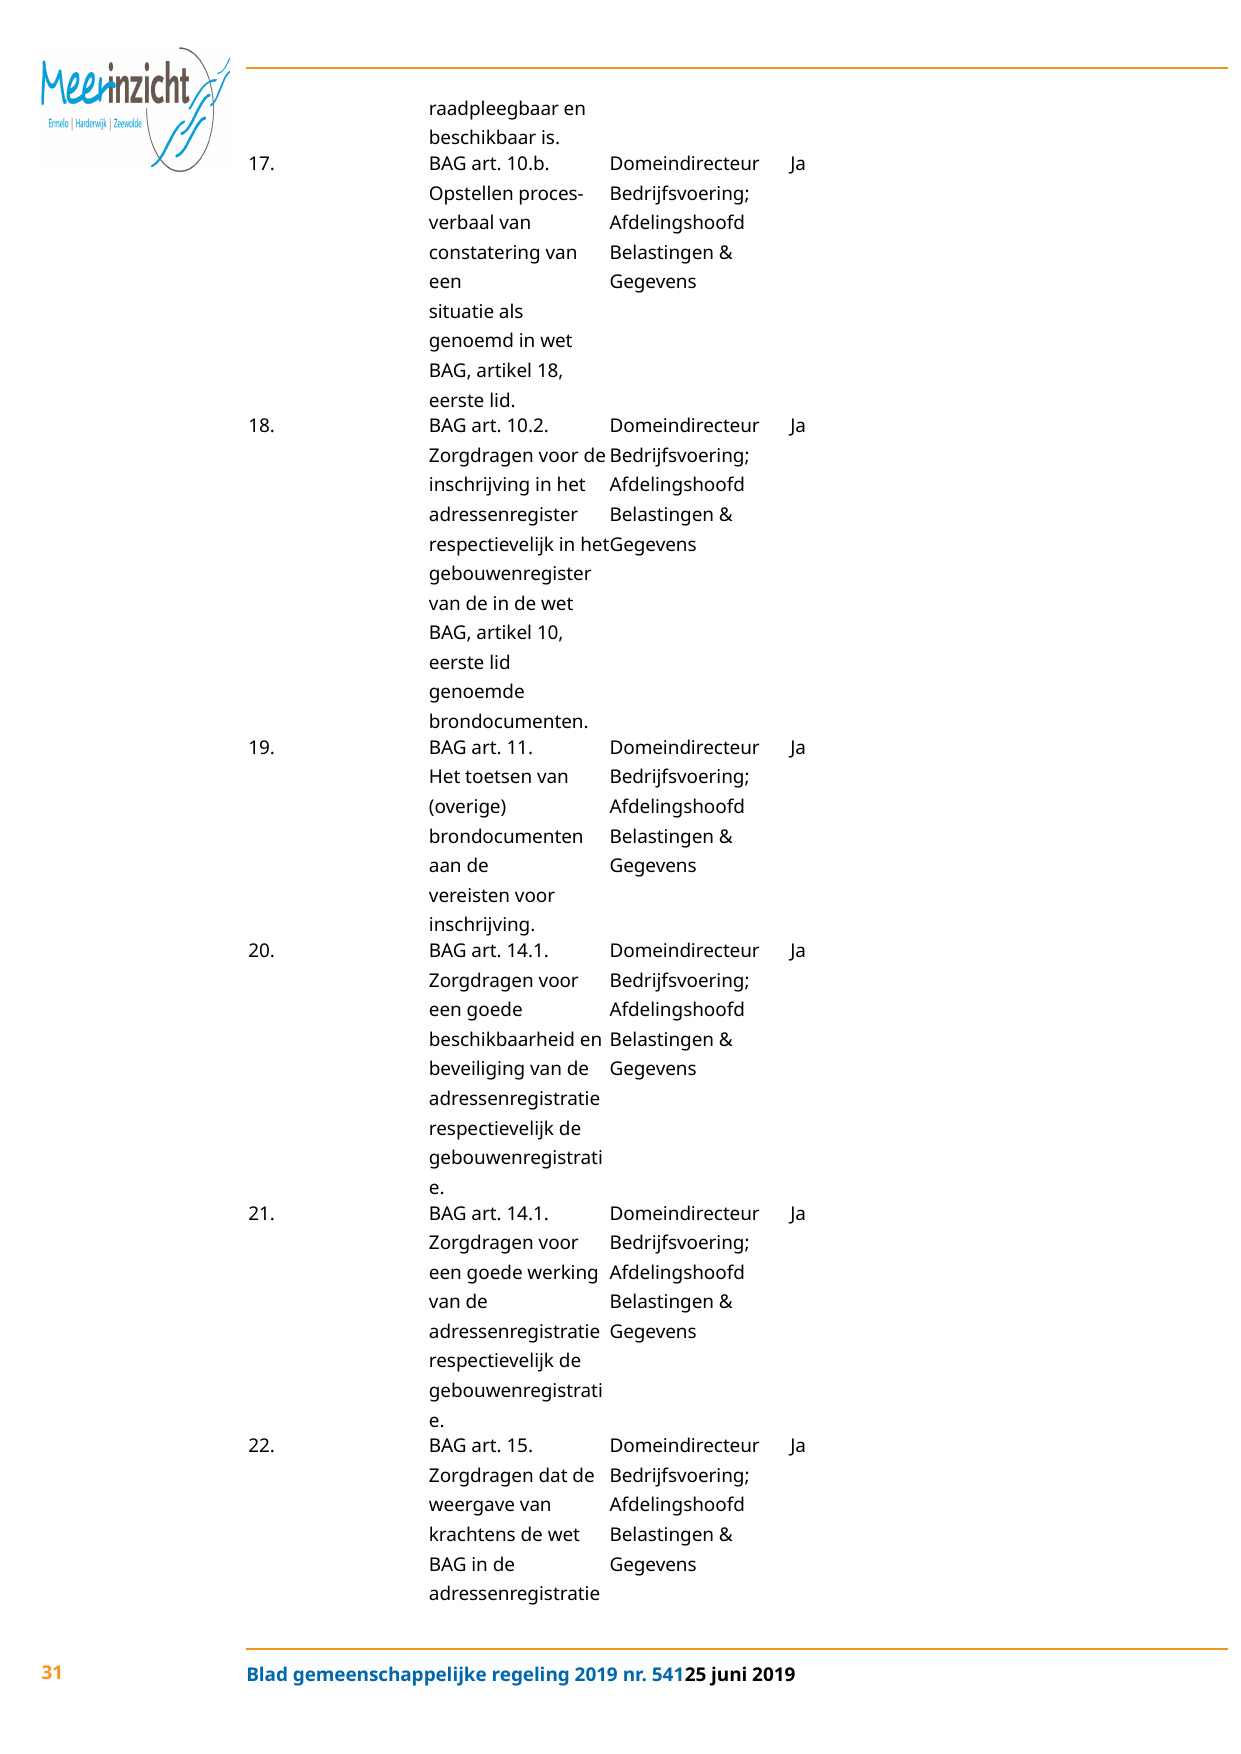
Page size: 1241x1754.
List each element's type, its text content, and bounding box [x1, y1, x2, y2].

table_cell BAG art. 14.1. Zorgdragen voor een goede beschikbaarheid en beveiliging van de adressenregistratie respectievelijk de gebouwenregistratie. [429, 937, 609, 1200]
table_cell 18. [248, 413, 429, 734]
table_cell [971, 1433, 1152, 1606]
table_cell 19. [248, 734, 429, 937]
table_cell [971, 95, 1152, 150]
table_cell [971, 937, 1152, 1200]
table_cell [971, 1200, 1152, 1432]
table_cell Domeindirecteur Bedrijfsvoering; Afdelingshoofd Belastingen & Gegevens [609, 1200, 790, 1432]
table_cell 22. [248, 1433, 429, 1606]
table_cell 21. [248, 1200, 429, 1432]
table_cell Domeindirecteur Bedrijfsvoering; Afdelingshoofd Belastingen & Gegevens [609, 150, 790, 412]
table_cell 17. [248, 150, 429, 412]
table_cell [248, 95, 429, 150]
table_cell [609, 95, 790, 150]
table_cell BAG art. 10.b. Opstellen proces-verbaal van constatering van een situatie als genoemd in wet BAG, artikel 18, eerste lid. [429, 150, 609, 412]
table_cell [971, 413, 1152, 734]
table_cell Ja [790, 937, 971, 1200]
table_cell BAG art. 11. Het toetsen van (overige) brondocumenten aan de vereisten voor inschrijving. [429, 734, 609, 937]
table_cell BAG art. 14.1. Zorgdragen voor een goede werking van de adressenregistratie respectievelijk de gebouwenregistratie. [429, 1200, 609, 1432]
table_cell [790, 95, 971, 150]
table_cell Domeindirecteur Bedrijfsvoering; Afdelingshoofd Belastingen & Gegevens [609, 1433, 790, 1606]
table_cell Domeindirecteur Bedrijfsvoering; Afdelingshoofd Belastingen & Gegevens [609, 937, 790, 1200]
table_cell Ja [790, 1200, 971, 1432]
table_cell Domeindirecteur Bedrijfsvoering; Afdelingshoofd Belastingen & Gegevens [609, 734, 790, 937]
table_cell Domeindirecteur Bedrijfsvoering; Afdelingshoofd Belastingen & Gegevens [609, 413, 790, 734]
table_cell raadpleegbaar en beschikbaar is. [429, 95, 609, 150]
table_cell [971, 734, 1152, 937]
table_cell BAG art. 10.2. Zorgdragen voor de inschrijving in het adressenregister respectievelijk in het gebouwenregister van de in de wet BAG, artikel 10, eerste lid genoemde brondocumenten. [429, 413, 609, 734]
table_cell [971, 150, 1152, 412]
table_cell Ja [790, 734, 971, 937]
table_cell Ja [790, 150, 971, 412]
table_cell Ja [790, 1433, 971, 1606]
table_cell BAG art. 15. Zorgdragen dat de weergave van krachtens de wet BAG in de adressenregistratie [429, 1433, 609, 1606]
picture [41, 47, 231, 172]
table_cell 20. [248, 937, 429, 1200]
table_cell Ja [790, 413, 971, 734]
